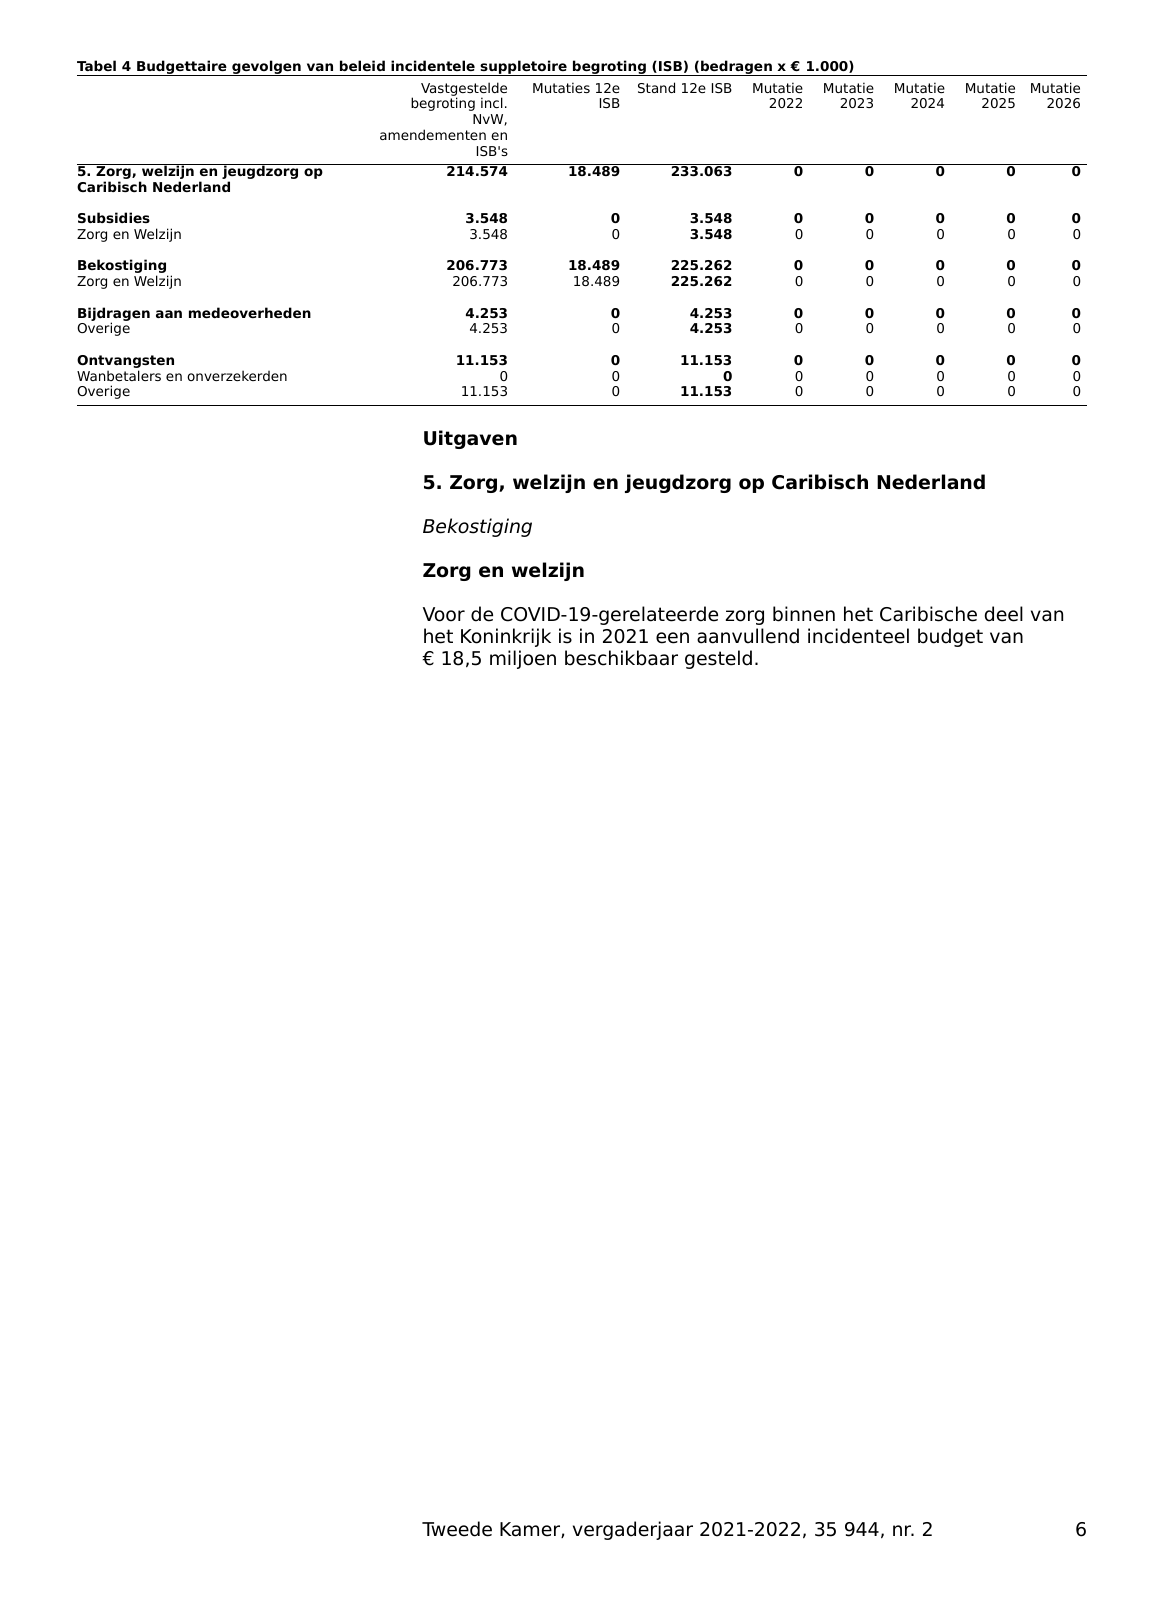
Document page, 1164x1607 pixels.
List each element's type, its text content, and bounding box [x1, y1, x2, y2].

table_cell 11.153 [372, 353, 514, 368]
table_cell 0 [514, 211, 626, 227]
table_cell 0 [1022, 211, 1087, 227]
table_cell 0 [738, 384, 809, 404]
table_cell 0 [880, 165, 951, 195]
table_cell [514, 195, 626, 211]
table_cell 206.773 [372, 274, 514, 290]
subtitle 5. Zorg, welzijn en jeugdzorg op Caribisch Nederland [422, 472, 1087, 494]
table_cell [626, 290, 738, 305]
table_cell 0 [809, 353, 880, 368]
table_cell 0 [1022, 258, 1087, 274]
table_cell 0 [738, 258, 809, 274]
table_cell [880, 243, 951, 258]
table_cell 4.253 [372, 321, 514, 337]
table_cell [77, 243, 372, 258]
table_cell 0 [951, 211, 1022, 227]
table_cell 0 [951, 305, 1022, 321]
table_cell 3.548 [372, 227, 514, 242]
table_cell Mutatie 2024 [880, 76, 951, 164]
table_cell 0 [880, 274, 951, 290]
table_cell [809, 195, 880, 211]
table_cell 0 [809, 321, 880, 337]
table_cell Ontvangsten [77, 353, 372, 368]
table_cell 0 [951, 274, 1022, 290]
table_cell 4.253 [372, 305, 514, 321]
table_cell 0 [1022, 227, 1087, 242]
table_cell [738, 195, 809, 211]
table_cell [809, 243, 880, 258]
text Voor de COVID-19-gerelateerde zorg binnen het Caribische deel van het Koninkrijk is in 2021 een aanvullend incidenteel budget van € 18,5 miljoen beschikbaar gesteld. [422, 604, 1087, 670]
table_cell [951, 195, 1022, 211]
table_cell 0 [1022, 305, 1087, 321]
table_cell 0 [738, 321, 809, 337]
table_cell 11.153 [372, 384, 514, 404]
table_cell Mutatie 2022 [738, 76, 809, 164]
table_cell [372, 195, 514, 211]
table_cell 0 [951, 165, 1022, 195]
table_cell 206.773 [372, 258, 514, 274]
table_cell 0 [738, 227, 809, 242]
table_cell Overige [77, 384, 372, 404]
table_cell 233.063 [626, 165, 738, 195]
table_cell [1022, 337, 1087, 353]
table_cell 0 [1022, 165, 1087, 195]
table_cell 0 [880, 321, 951, 337]
table_cell 0 [880, 305, 951, 321]
table_cell 0 [514, 368, 626, 384]
table_cell 3.548 [372, 211, 514, 227]
table_cell 0 [809, 211, 880, 227]
table_cell 0 [951, 258, 1022, 274]
table_cell Overige [77, 321, 372, 337]
table_cell 0 [809, 227, 880, 242]
table_cell Mutatie 2025 [951, 76, 1022, 164]
subtitle Zorg en welzijn [422, 560, 1087, 582]
table_cell Zorg en Welzijn [77, 274, 372, 290]
table_cell 4.253 [626, 305, 738, 321]
table_cell 0 [514, 227, 626, 242]
text Bekostiging [422, 516, 1087, 538]
table_cell 0 [951, 353, 1022, 368]
table_cell [77, 195, 372, 211]
table_cell Bekostiging [77, 258, 372, 274]
table_cell 0 [880, 384, 951, 404]
table_cell 214.574 [372, 165, 514, 195]
table_cell [626, 337, 738, 353]
table_cell Wanbetalers en onverzekerden [77, 368, 372, 384]
table_cell [738, 243, 809, 258]
table_cell 0 [1022, 274, 1087, 290]
table_cell 5. Zorg, welzijn en jeugdzorg op Caribisch Nederland [77, 165, 372, 195]
table_cell 0 [738, 165, 809, 195]
table_cell 0 [951, 368, 1022, 384]
table_cell 18.489 [514, 274, 626, 290]
table_cell 4.253 [626, 321, 738, 337]
table_cell [514, 337, 626, 353]
table_cell Mutatie 2026 [1022, 76, 1087, 164]
table_cell Mutatie 2023 [809, 76, 880, 164]
table_cell 11.153 [626, 353, 738, 368]
table_cell 0 [1022, 368, 1087, 384]
table_cell 11.153 [626, 384, 738, 404]
table_cell 0 [951, 227, 1022, 242]
table_cell 0 [809, 258, 880, 274]
table_cell 3.548 [626, 211, 738, 227]
table_cell 0 [738, 368, 809, 384]
table_cell 0 [738, 305, 809, 321]
table_cell 0 [514, 384, 626, 404]
table_cell [880, 290, 951, 305]
table_cell 0 [514, 321, 626, 337]
table_cell [626, 195, 738, 211]
table_cell Subsidies [77, 211, 372, 227]
table_cell [951, 243, 1022, 258]
subtitle Uitgaven [422, 428, 1087, 450]
table_cell 0 [809, 384, 880, 404]
table_cell [77, 290, 372, 305]
table_cell [372, 290, 514, 305]
table_cell 0 [880, 227, 951, 242]
table_cell 0 [372, 368, 514, 384]
table_cell 0 [880, 353, 951, 368]
table_cell [809, 290, 880, 305]
table_cell Vastgestelde begroting incl. NvW, amendementen en ISB's [372, 76, 514, 164]
table_cell 18.489 [514, 258, 626, 274]
table_cell [738, 337, 809, 353]
table_cell [1022, 290, 1087, 305]
table_cell [77, 76, 372, 164]
table_cell [372, 337, 514, 353]
table_cell 0 [1022, 353, 1087, 368]
table_cell Mutaties 12e ISB [514, 76, 626, 164]
table_cell 0 [738, 211, 809, 227]
table_cell [951, 337, 1022, 353]
table_cell 18.489 [514, 165, 626, 195]
table_cell [1022, 195, 1087, 211]
table_cell [514, 290, 626, 305]
table_cell 0 [514, 353, 626, 368]
table_header Tabel 4 Budgettaire gevolgen van beleid incidentele suppletoire begroting (ISB) (bedragen x € 1.000) [77, 59, 1087, 75]
table_cell 0 [738, 353, 809, 368]
table_cell [514, 243, 626, 258]
table_cell [1022, 243, 1087, 258]
table_cell 0 [738, 274, 809, 290]
table_cell [809, 337, 880, 353]
table_cell 225.262 [626, 274, 738, 290]
table_cell Zorg en Welzijn [77, 227, 372, 242]
table_cell [77, 337, 372, 353]
table_cell 0 [951, 384, 1022, 404]
table_cell 0 [880, 368, 951, 384]
table_cell 0 [1022, 321, 1087, 337]
table_cell 0 [951, 321, 1022, 337]
table_cell Bijdragen aan medeoverheden [77, 305, 372, 321]
table_cell 0 [880, 211, 951, 227]
table_cell 0 [809, 305, 880, 321]
table_cell [626, 243, 738, 258]
table_cell 0 [809, 274, 880, 290]
table_cell 0 [880, 258, 951, 274]
table_cell 3.548 [626, 227, 738, 242]
table_cell [880, 195, 951, 211]
table_cell [951, 290, 1022, 305]
table_cell [372, 243, 514, 258]
table_cell 0 [1022, 384, 1087, 404]
table_cell 225.262 [626, 258, 738, 274]
table_cell 0 [809, 165, 880, 195]
table_cell [880, 337, 951, 353]
table_cell 0 [809, 368, 880, 384]
table_cell 0 [626, 368, 738, 384]
table_cell [738, 290, 809, 305]
table_cell Stand 12e ISB [626, 76, 738, 164]
table_cell 0 [514, 305, 626, 321]
